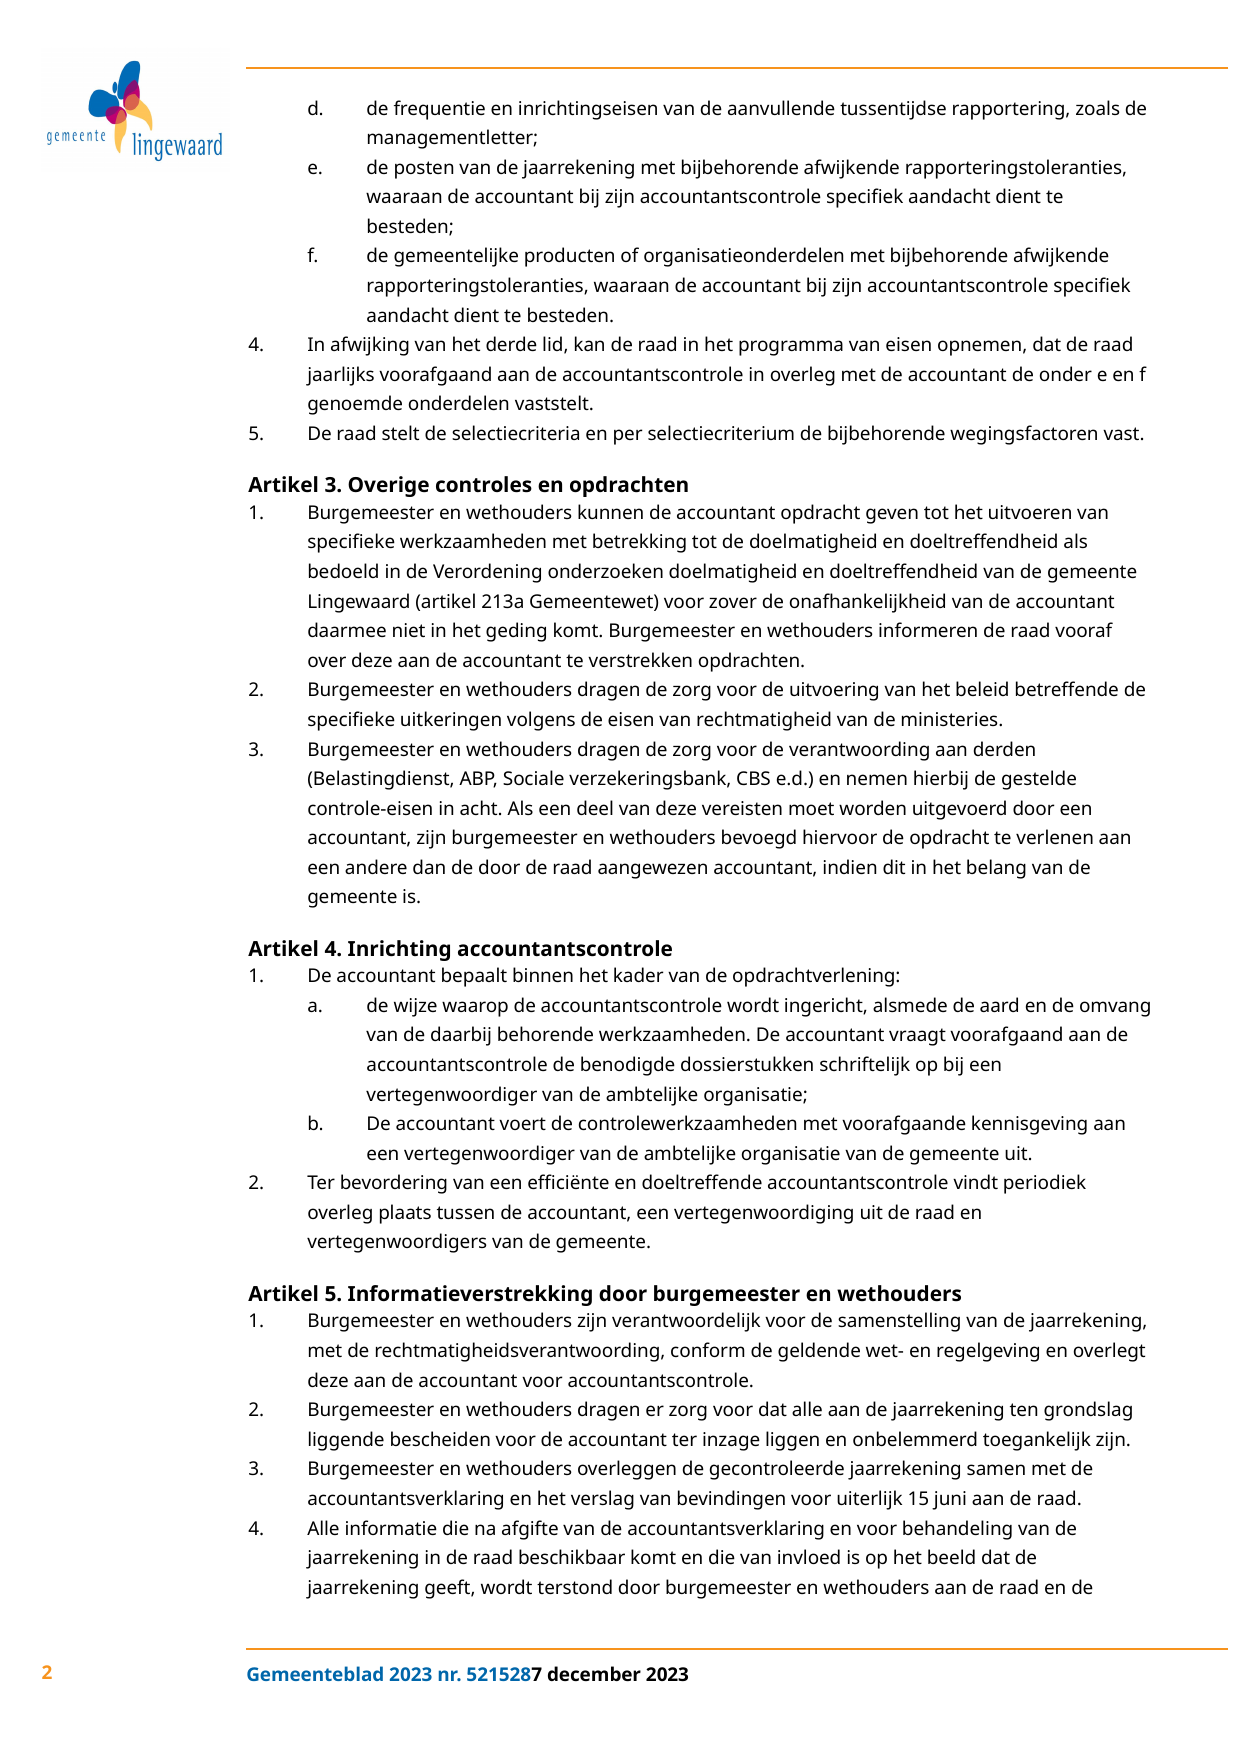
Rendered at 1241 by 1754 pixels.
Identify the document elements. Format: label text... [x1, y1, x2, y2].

list Burgemeester en wethouders dragen de zorg voor de uitvoering van het beleid betreffende de specifieke uitkeringen volgens de eisen van rechtmatigheid van de ministeries. [248, 677, 1152, 732]
list Ter bevordering van een efficiënte en doeltreffende accountantscontrole vindt periodiek overleg plaats tussen de accountant, een vertegenwoordiging uit de raad en vertegenwoordigers van de gemeente. [248, 1169, 1152, 1254]
text Artikel 4. Inrichting accountantscontrole [248, 934, 1152, 962]
list De accountant bepaalt binnen het kader van de opdrachtverlening: [248, 962, 1152, 988]
list In afwijking van het derde lid, kan de raad in het programma van eisen opnemen, dat de raad jaarlijks voorafgaand aan de accountantscontrole in overleg met de accountant de onder e en f genoemde onderdelen vaststelt. [248, 331, 1152, 416]
list Burgemeester en wethouders kunnen de accountant opdracht geven tot het uitvoeren van specifieke werkzaamheden met betrekking tot de doelmatigheid en doeltreffendheid als bedoeld in de Verordening onderzoeken doelmatigheid en doeltreffendheid van de gemeente Lingewaard (artikel 213a Gemeentewet) voor zover de onafhankelijkheid van de accountant daarmee niet in het geding komt. Burgemeester en wethouders informeren de raad vooraf over deze aan de accountant te verstrekken opdrachten. [248, 499, 1152, 673]
list de frequentie en inrichtingseisen van de aanvullende tussentijdse rapportering, zoals de managementletter; [307, 95, 1152, 150]
list de wijze waarop de accountantscontrole wordt ingericht, alsmede de aard en de omvang van de daarbij behorende werkzaamheden. De accountant vraagt voorafgaand aan de accountantscontrole de benodigde dossierstukken schriftelijk op bij een vertegenwoordiger van de ambtelijke organisatie; [307, 992, 1152, 1107]
list De raad stelt de selectiecriteria en per selectiecriterium de bijbehorende wegingsfactoren vast. [248, 420, 1152, 446]
list Burgemeester en wethouders dragen de zorg voor de verantwoording aan derden (Belastingdienst, ABP, Sociale verzekeringsbank, CBS e.d.) en nemen hierbij de gestelde controle-eisen in acht. Als een deel van deze vereisten moet worden uitgevoerd door een accountant, zijn burgemeester en wethouders bevoegd hiervoor de opdracht te verlenen aan een andere dan de door de raad aangewezen accountant, indien dit in het belang van de gemeente is. [248, 736, 1152, 909]
text Artikel 3. Overige controles en opdrachten [248, 471, 1152, 499]
list de gemeentelijke producten of organisatieonderdelen met bijbehorende afwijkende rapporteringstoleranties, waaraan de accountant bij zijn accountantscontrole specifiek aandacht dient te besteden. [307, 243, 1152, 328]
list De accountant voert de controlewerkzaamheden met voorafgaande kennisgeving aan een vertegenwoordiger van de ambtelijke organisatie van de gemeente uit. [307, 1110, 1152, 1166]
list Burgemeester en wethouders dragen er zorg voor dat alle aan de jaarrekening ten grondslag liggende bescheiden voor de accountant ter inzage liggen en onbelemmerd toegankelijk zijn. [248, 1396, 1152, 1452]
list Burgemeester en wethouders zijn verantwoordelijk voor de samenstelling van de jaarrekening, met de rechtmatigheidsverantwoording, conform de geldende wet- en regelgeving en overlegt deze aan de accountant voor accountantscontrole. [248, 1308, 1152, 1392]
list Burgemeester en wethouders overleggen de gecontroleerde jaarrekening samen met de accountantsverklaring en het verslag van bevindingen voor uiterlijk 15 juni aan de raad. [248, 1456, 1152, 1511]
list Alle informatie die na afgifte van de accountantsverklaring en voor behandeling van de jaarrekening in de raad beschikbaar komt en die van invloed is op het beeld dat de jaarrekening geeft, wordt terstond door burgemeester en wethouders aan de raad en de [248, 1515, 1152, 1599]
text Artikel 5. Informatieverstrekking door burgemeester en wethouders [248, 1279, 1152, 1308]
list de posten van de jaarrekening met bijbehorende afwijkende rapporteringstoleranties, waaraan de accountant bij zijn accountantscontrole specifiek aandacht dient te besteden; [307, 154, 1152, 239]
picture [41, 47, 231, 172]
